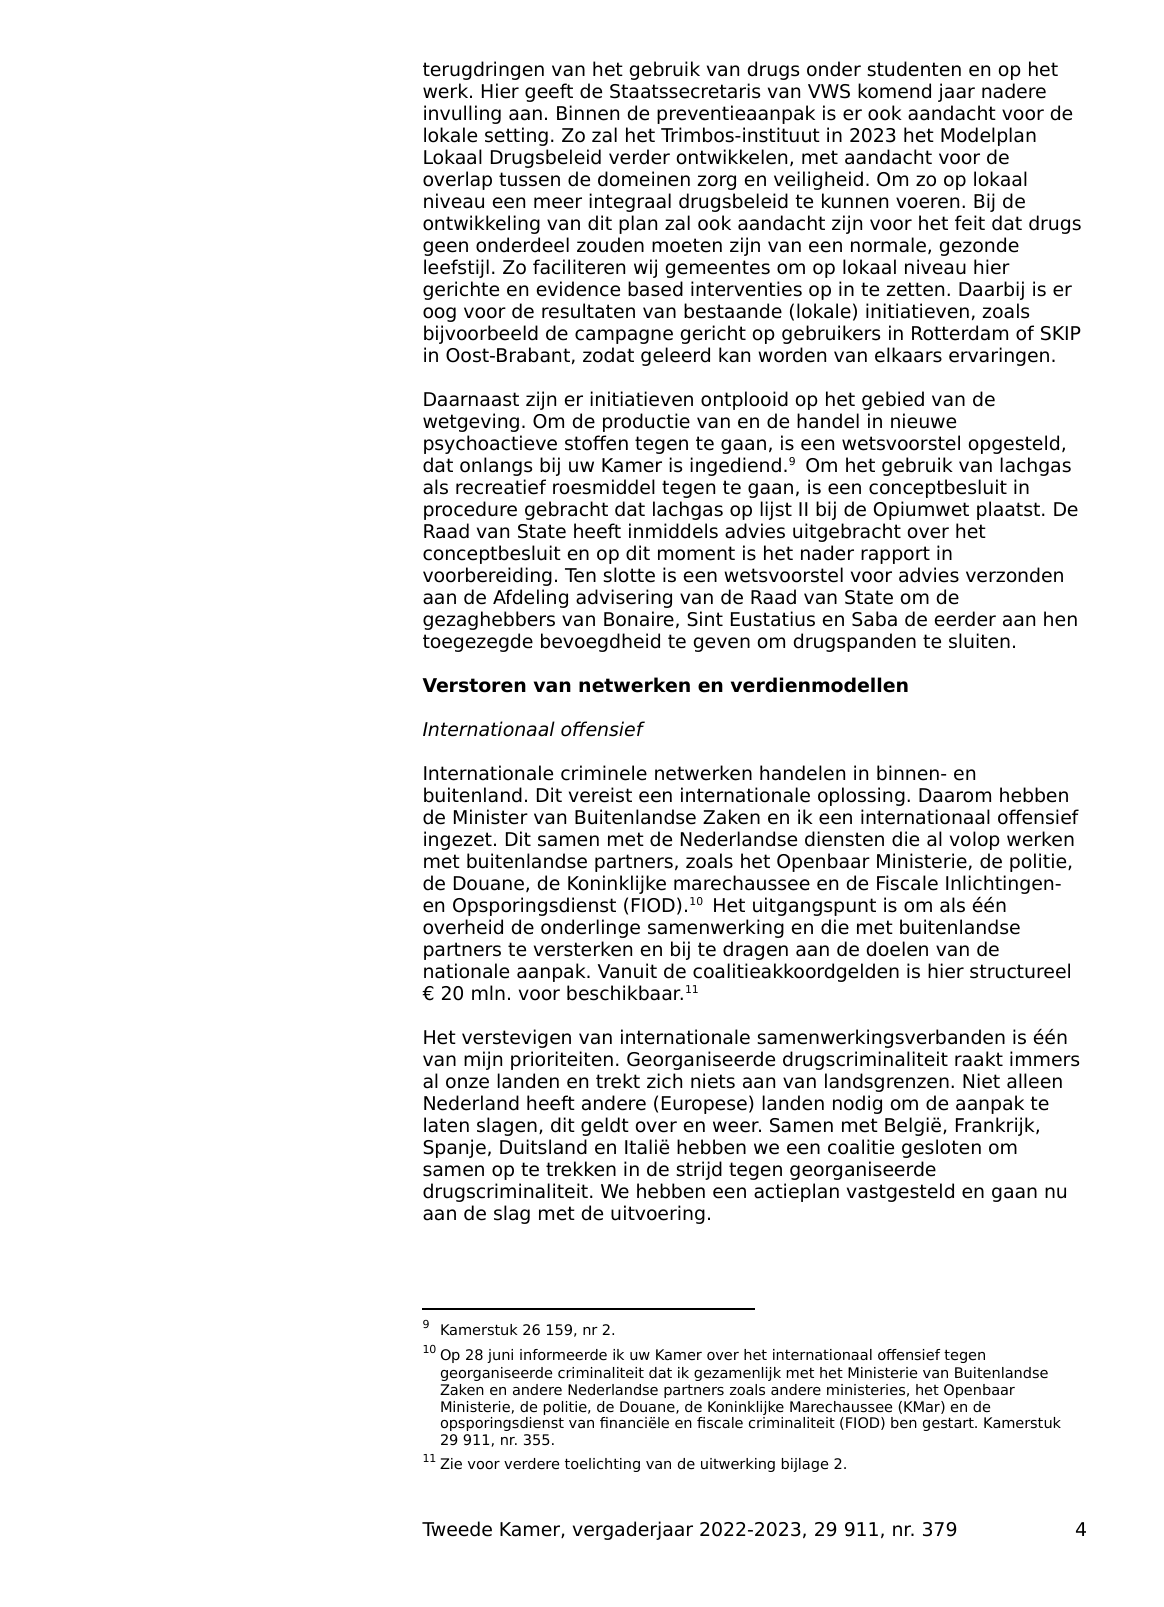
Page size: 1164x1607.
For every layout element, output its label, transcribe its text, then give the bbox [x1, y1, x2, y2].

subtitle Verstoren van netwerken en verdienmodellen [422, 675, 1087, 697]
text Op 28 juni informeerde ik uw Kamer over het internationaal offensief tegen georganiseerde criminaliteit dat ik gezamenlijk met het Ministerie van Buitenlandse Zaken en andere Nederlandse partners zoals andere ministeries, het Openbaar Ministerie, de politie, de Douane, de Koninklijke Marechaussee (KMar) en de opsporingsdienst van financiële en fiscale criminaliteit (FIOD) ben gestart. Kamerstuk 29 911, nr. 355. [422, 1343, 1087, 1449]
text Zie voor verdere toelichting van de uitwerking bijlage 2. [422, 1452, 1087, 1474]
subtitle Internationaal offensief [422, 719, 1087, 741]
text Internationale criminele netwerken handelen in binnen- en buitenland. Dit vereist een internationale oplossing. Daarom hebben de Minister van Buitenlandse Zaken en ik een internationaal offensief ingezet. Dit samen met de Nederlandse diensten die al volop werken met buitenlandse partners, zoals het Openbaar Ministerie, de politie, de Douane, de Koninklijke marechaussee en de Fiscale Inlichtingen- en Opsporingsdienst (FIOD). Het uitgangspunt is om als één overheid de onderlinge samenwerking en die met buitenlandse partners te versterken en bij te dragen aan de doelen van de nationale aanpak. Vanuit de coalitieakkoordgelden is hier structureel € 20 mln. voor beschikbaar. [422, 763, 1087, 1005]
text Het verstevigen van internationale samenwerkingsverbanden is één van mijn prioriteiten. Georganiseerde drugscriminaliteit raakt immers al onze landen en trekt zich niets aan van landsgrenzen. Niet alleen Nederland heeft andere (Europese) landen nodig om de aanpak te laten slagen, dit geldt over en weer. Samen met België, Frankrijk, Spanje, Duitsland en Italië hebben we een coalitie gesloten om samen op te trekken in de strijd tegen georganiseerde drugscriminaliteit. We hebben een actieplan vastgesteld en gaan nu aan de slag met de uitvoering. [422, 1027, 1087, 1225]
text Kamerstuk 26 159, nr 2. [422, 1318, 1087, 1340]
text terugdringen van het gebruik van drugs onder studenten en op het werk. Hier geeft de Staatssecretaris van VWS komend jaar nadere invulling aan. Binnen de preventieaanpak is er ook aandacht voor de lokale setting. Zo zal het Trimbos-instituut in 2023 het Modelplan Lokaal Drugsbeleid verder ontwikkelen, met aandacht voor de overlap tussen de domeinen zorg en veiligheid. Om zo op lokaal niveau een meer integraal drugsbeleid te kunnen voeren. Bij de ontwikkeling van dit plan zal ook aandacht zijn voor het feit dat drugs geen onderdeel zouden moeten zijn van een normale, gezonde leefstijl. Zo faciliteren wij gemeentes om op lokaal niveau hier gerichte en evidence based interventies op in te zetten. Daarbij is er oog voor de resultaten van bestaande (lokale) initiatieven, zoals bijvoorbeeld de campagne gericht op gebruikers in Rotterdam of SKIP in Oost-Brabant, zodat geleerd kan worden van elkaars ervaringen. [422, 59, 1087, 367]
text Daarnaast zijn er initiatieven ontplooid op het gebied van de wetgeving. Om de productie van en de handel in nieuwe psychoactieve stoffen tegen te gaan, is een wetsvoorstel opgesteld, dat onlangs bij uw Kamer is ingediend. Om het gebruik van lachgas als recreatief roesmiddel tegen te gaan, is een conceptbesluit in procedure gebracht dat lachgas op lijst II bij de Opiumwet plaatst. De Raad van State heeft inmiddels advies uitgebracht over het conceptbesluit en op dit moment is het nader rapport in voorbereiding. Ten slotte is een wetsvoorstel voor advies verzonden aan de Afdeling advisering van de Raad van State om de gezaghebbers van Bonaire, Sint Eustatius en Saba de eerder aan hen toegezegde bevoegdheid te geven om drugspanden te sluiten. [422, 389, 1087, 653]
